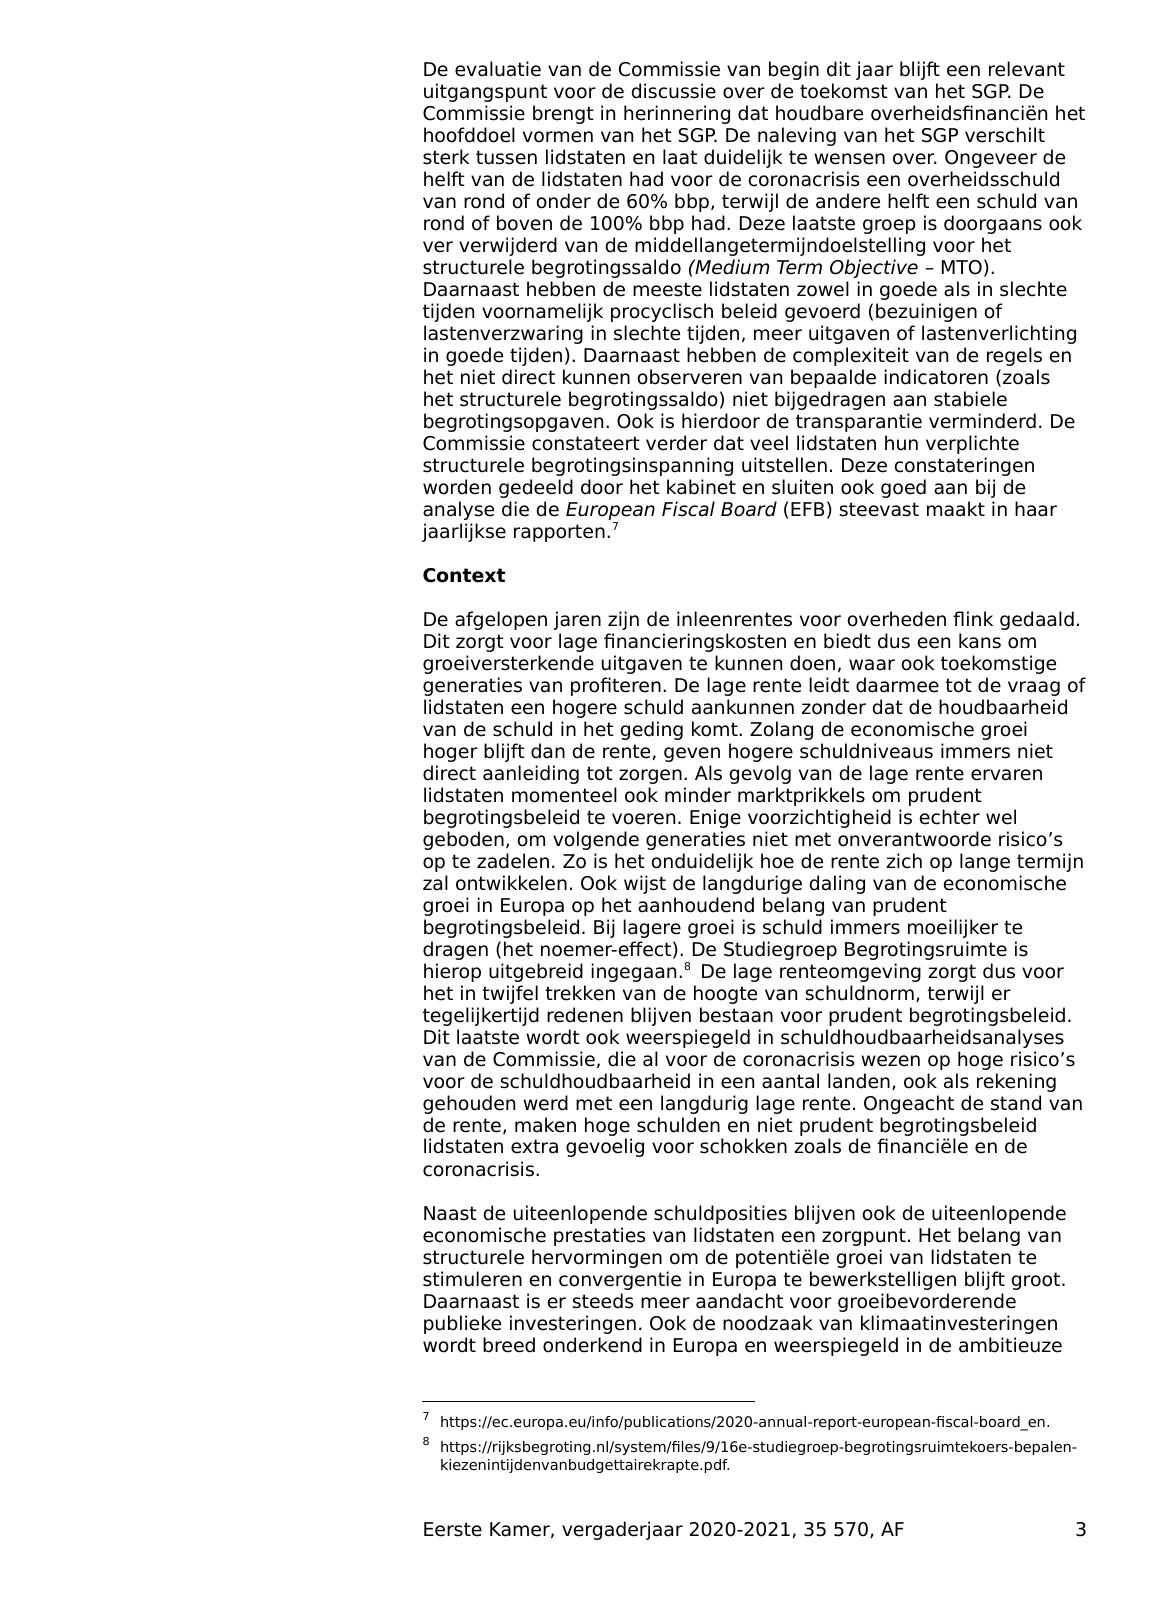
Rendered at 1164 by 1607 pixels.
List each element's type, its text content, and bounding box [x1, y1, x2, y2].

text https://ec.europa.eu/info/publications/2020-annual-report-european-fiscal-board_en. [422, 1410, 1087, 1432]
text Naast de uiteenlopende schuldposities blijven ook de uiteenlopende economische prestaties van lidstaten een zorgpunt. Het belang van structurele hervormingen om de potentiële groei van lidstaten te stimuleren en convergentie in Europa te bewerkstelligen blijft groot. Daarnaast is er steeds meer aandacht voor groeibevorderende publieke investeringen. Ook de noodzaak van klimaatinvesteringen wordt breed onderkend in Europa en weerspiegeld in de ambitieuze [422, 1203, 1087, 1356]
subtitle Context [422, 565, 1087, 587]
text De evaluatie van de Commissie van begin dit jaar blijft een relevant uitgangspunt voor de discussie over de toekomst van het SGP. De Commissie brengt in herinnering dat houdbare overheidsfinanciën het hoofddoel vormen van het SGP. De naleving van het SGP verschilt sterk tussen lidstaten en laat duidelijk te wensen over. Ongeveer de helft van de lidstaten had voor de coronacrisis een overheidsschuld van rond of onder de 60% bbp, terwijl de andere helft een schuld van rond of boven de 100% bbp had. Deze laatste groep is doorgaans ook ver verwijderd van de middellangetermijndoelstelling voor het structurele begrotingssaldo (Medium Term Objective – MTO). Daarnaast hebben de meeste lidstaten zowel in goede als in slechte tijden voornamelijk procyclisch beleid gevoerd (bezuinigen of lastenverzwaring in slechte tijden, meer uitgaven of lastenverlichting in goede tijden). Daarnaast hebben de complexiteit van de regels en het niet direct kunnen observeren van bepaalde indicatoren (zoals het structurele begrotingssaldo) niet bijgedragen aan stabiele begrotingsopgaven. Ook is hierdoor de transparantie verminderd. De Commissie constateert verder dat veel lidstaten hun verplichte structurele begrotingsinspanning uitstellen. Deze constateringen worden gedeeld door het kabinet en sluiten ook goed aan bij de analyse die de European Fiscal Board (EFB) steevast maakt in haar jaarlijkse rapporten. [422, 59, 1087, 543]
text De afgelopen jaren zijn de inleenrentes voor overheden flink gedaald. Dit zorgt voor lage financieringskosten en biedt dus een kans om groeiversterkende uitgaven te kunnen doen, waar ook toekomstige generaties van profiteren. De lage rente leidt daarmee tot de vraag of lidstaten een hogere schuld aankunnen zonder dat de houdbaarheid van de schuld in het geding komt. Zolang de economische groei hoger blijft dan de rente, geven hogere schuldniveaus immers niet direct aanleiding tot zorgen. Als gevolg van de lage rente ervaren lidstaten momenteel ook minder marktprikkels om prudent begrotingsbeleid te voeren. Enige voorzichtigheid is echter wel geboden, om volgende generaties niet met onverantwoorde risico’s op te zadelen. Zo is het onduidelijk hoe de rente zich op lange termijn zal ontwikkelen. Ook wijst de langdurige daling van de economische groei in Europa op het aanhoudend belang van prudent begrotingsbeleid. Bij lagere groei is schuld immers moeilijker te dragen (het noemer-effect). De Studiegroep Begrotingsruimte is hierop uitgebreid ingegaan. De lage renteomgeving zorgt dus voor het in twijfel trekken van de hoogte van schuldnorm, terwijl er tegelijkertijd redenen blijven bestaan voor prudent begrotingsbeleid. Dit laatste wordt ook weerspiegeld in schuldhoudbaarheidsanalyses van de Commissie, die al voor de coronacrisis wezen op hoge risico’s voor de schuldhoudbaarheid in een aantal landen, ook als rekening gehouden werd met een langdurig lage rente. Ongeacht de stand van de rente, maken hoge schulden en niet prudent begrotingsbeleid lidstaten extra gevoelig voor schokken zoals de financiële en de coronacrisis. [422, 609, 1087, 1180]
text https://rijksbegroting.nl/system/files/9/16e-studiegroep-begrotingsruimtekoers-bepalen-kiezenintijdenvanbudgettairekrapte.pdf. [422, 1435, 1087, 1474]
